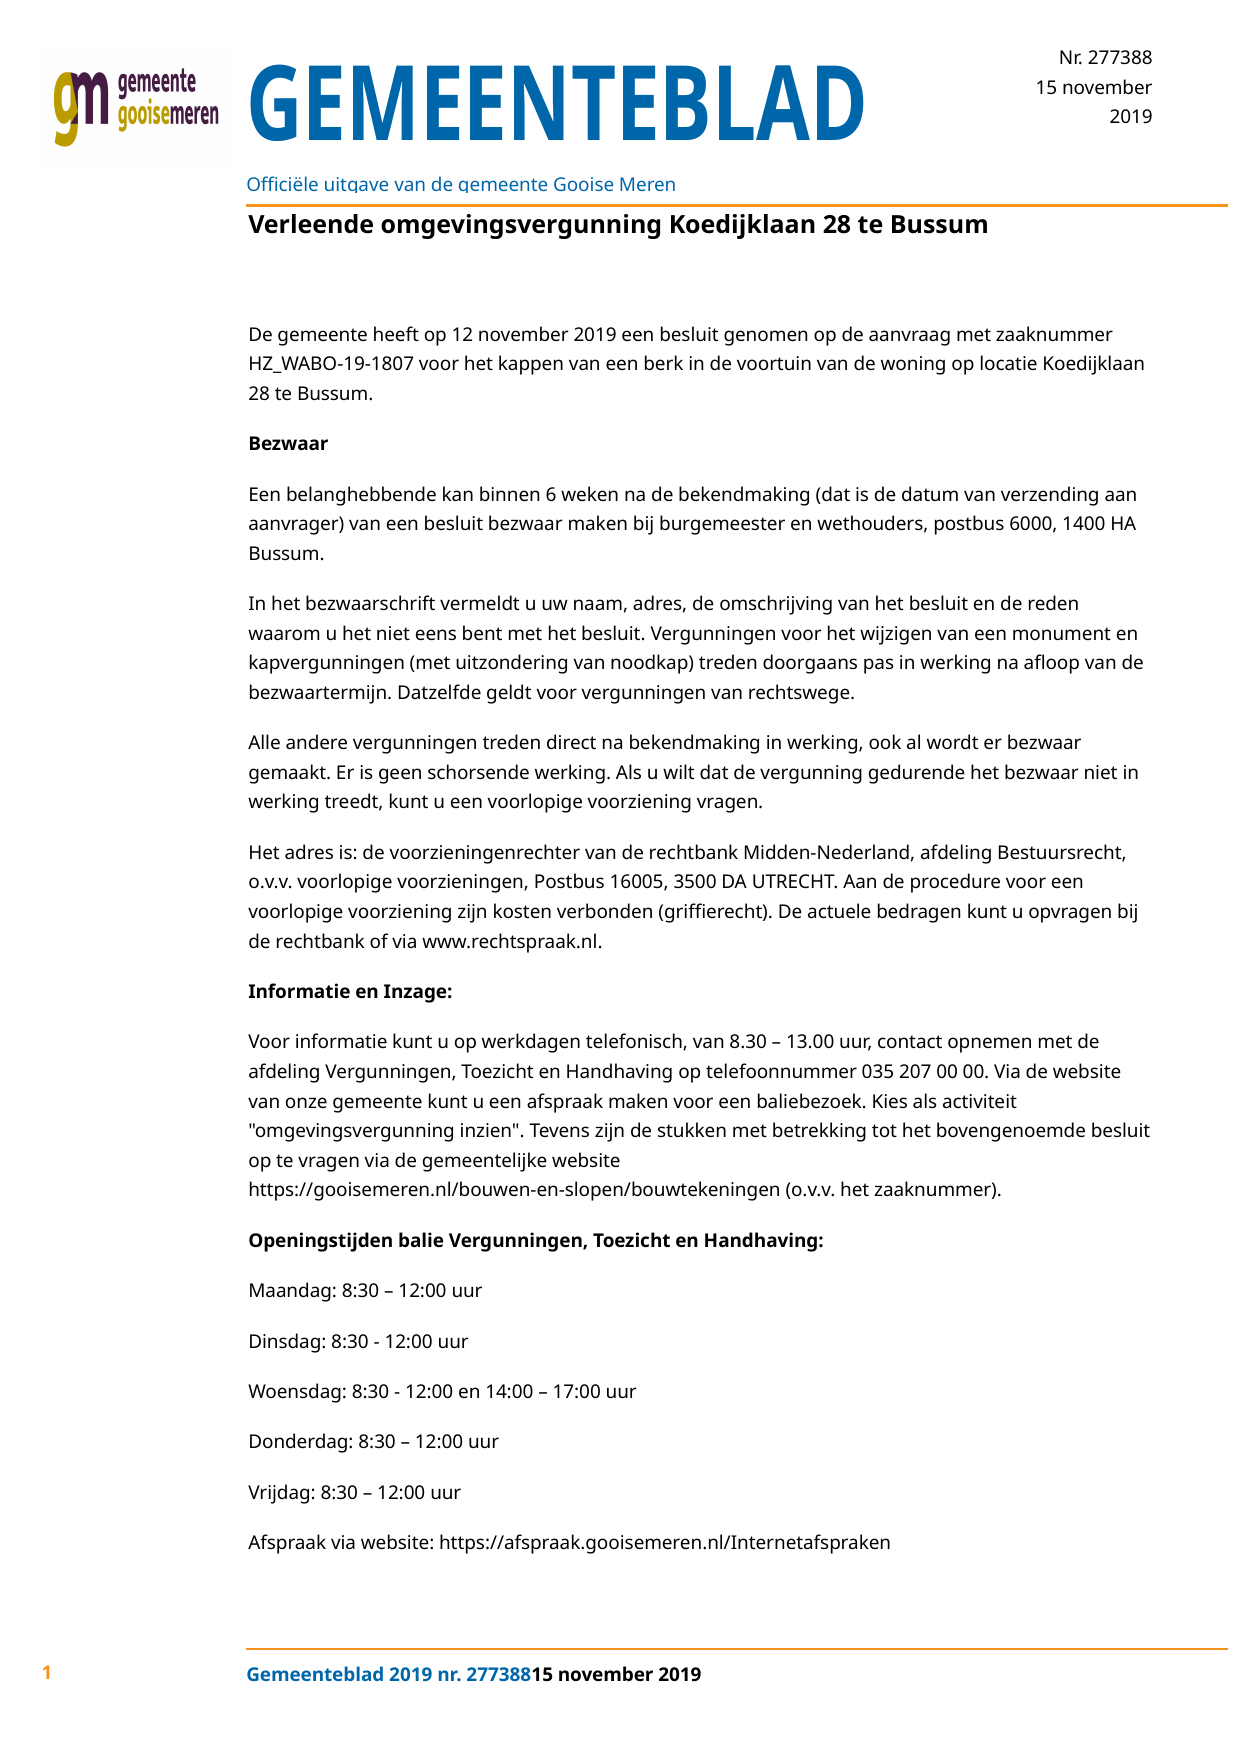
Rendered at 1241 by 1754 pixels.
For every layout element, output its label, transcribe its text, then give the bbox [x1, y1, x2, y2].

text Een belanghebbende kan binnen 6 weken na de bekendmaking (dat is de datum van verzending aan aanvrager) van een besluit bezwaar maken bij burgemeester en wethouders, postbus 6000, 1400 HA Bussum. [248, 481, 1152, 566]
text Verleende omgevingsvergunning Koedijklaan 28 te Bussum [248, 207, 1152, 241]
text In het bezwaarschrift vermeldt u uw naam, adres, de omschrijving van het besluit en de reden waarom u het niet eens bent met het besluit. Vergunningen voor het wijzigen van een monument en kapvergunningen (met uitzondering van noodkap) treden doorgaans pas in werking na afloop van de bezwaartermijn. Datzelfde geldt voor vergunningen van rechtswege. [248, 590, 1152, 705]
text Openingstijden balie Vergunningen, Toezicht en Handhaving: [248, 1227, 1152, 1253]
text Donderdag: 8:30 – 12:00 uur [248, 1429, 1152, 1454]
text Dinsdag: 8:30 - 12:00 uur [248, 1328, 1152, 1353]
text Voor informatie kunt u op werkdagen telefonisch, van 8.30 – 13.00 uur, contact opnemen met de afdeling Vergunningen, Toezicht en Handhaving op telefoonnummer 035 207 00 00. Via de website van onze gemeente kunt u een afspraak maken voor een baliebezoek. Kies als activiteit "omgevingsvergunning inzien". Tevens zijn de stukken met betrekking tot het bovengenoemde besluit op te vragen via de gemeentelijke website https://gooisemeren.nl/bouwen-en-slopen/bouwtekeningen (o.v.v. het zaaknummer). [248, 1029, 1152, 1202]
text Het adres is: de voorzieningenrechter van de rechtbank Midden-Nederland, afdeling Bestuursrecht, o.v.v. voorlopige voorzieningen, Postbus 16005, 3500 DA UTRECHT. Aan de procedure voor een voorlopige voorziening zijn kosten verbonden (griffierecht). De actuele bedragen kunt u opvragen bij de rechtbank of via www.rechtspraak.nl. [248, 839, 1152, 953]
text Bezwaar [248, 430, 1152, 456]
text Alle andere vergunningen treden direct na bekendmaking in werking, ook al wordt er bezwaar gemaakt. Er is geen schorsende werking. Als u wilt dat de vergunning gedurende het bezwaar niet in werking treedt, kunt u een voorlopige voorziening vragen. [248, 729, 1152, 814]
text Maandag: 8:30 – 12:00 uur [248, 1277, 1152, 1303]
text Afspraak via website: https://afspraak.gooisemeren.nl/Internetafspraken [248, 1529, 1152, 1555]
text Informatie en Inzage: [248, 978, 1152, 1004]
text De gemeente heeft op 12 november 2019 een besluit genomen op de aanvraag met zaaknummer HZ_WABO-19-1807 voor het kappen van een berk in de voortuin van de woning op locatie Koedijklaan 28 te Bussum. [248, 321, 1152, 406]
text Vrijdag: 8:30 – 12:00 uur [248, 1479, 1152, 1505]
text Woensdag: 8:30 - 12:00 en 14:00 – 17:00 uur [248, 1378, 1152, 1404]
picture [41, 47, 231, 172]
